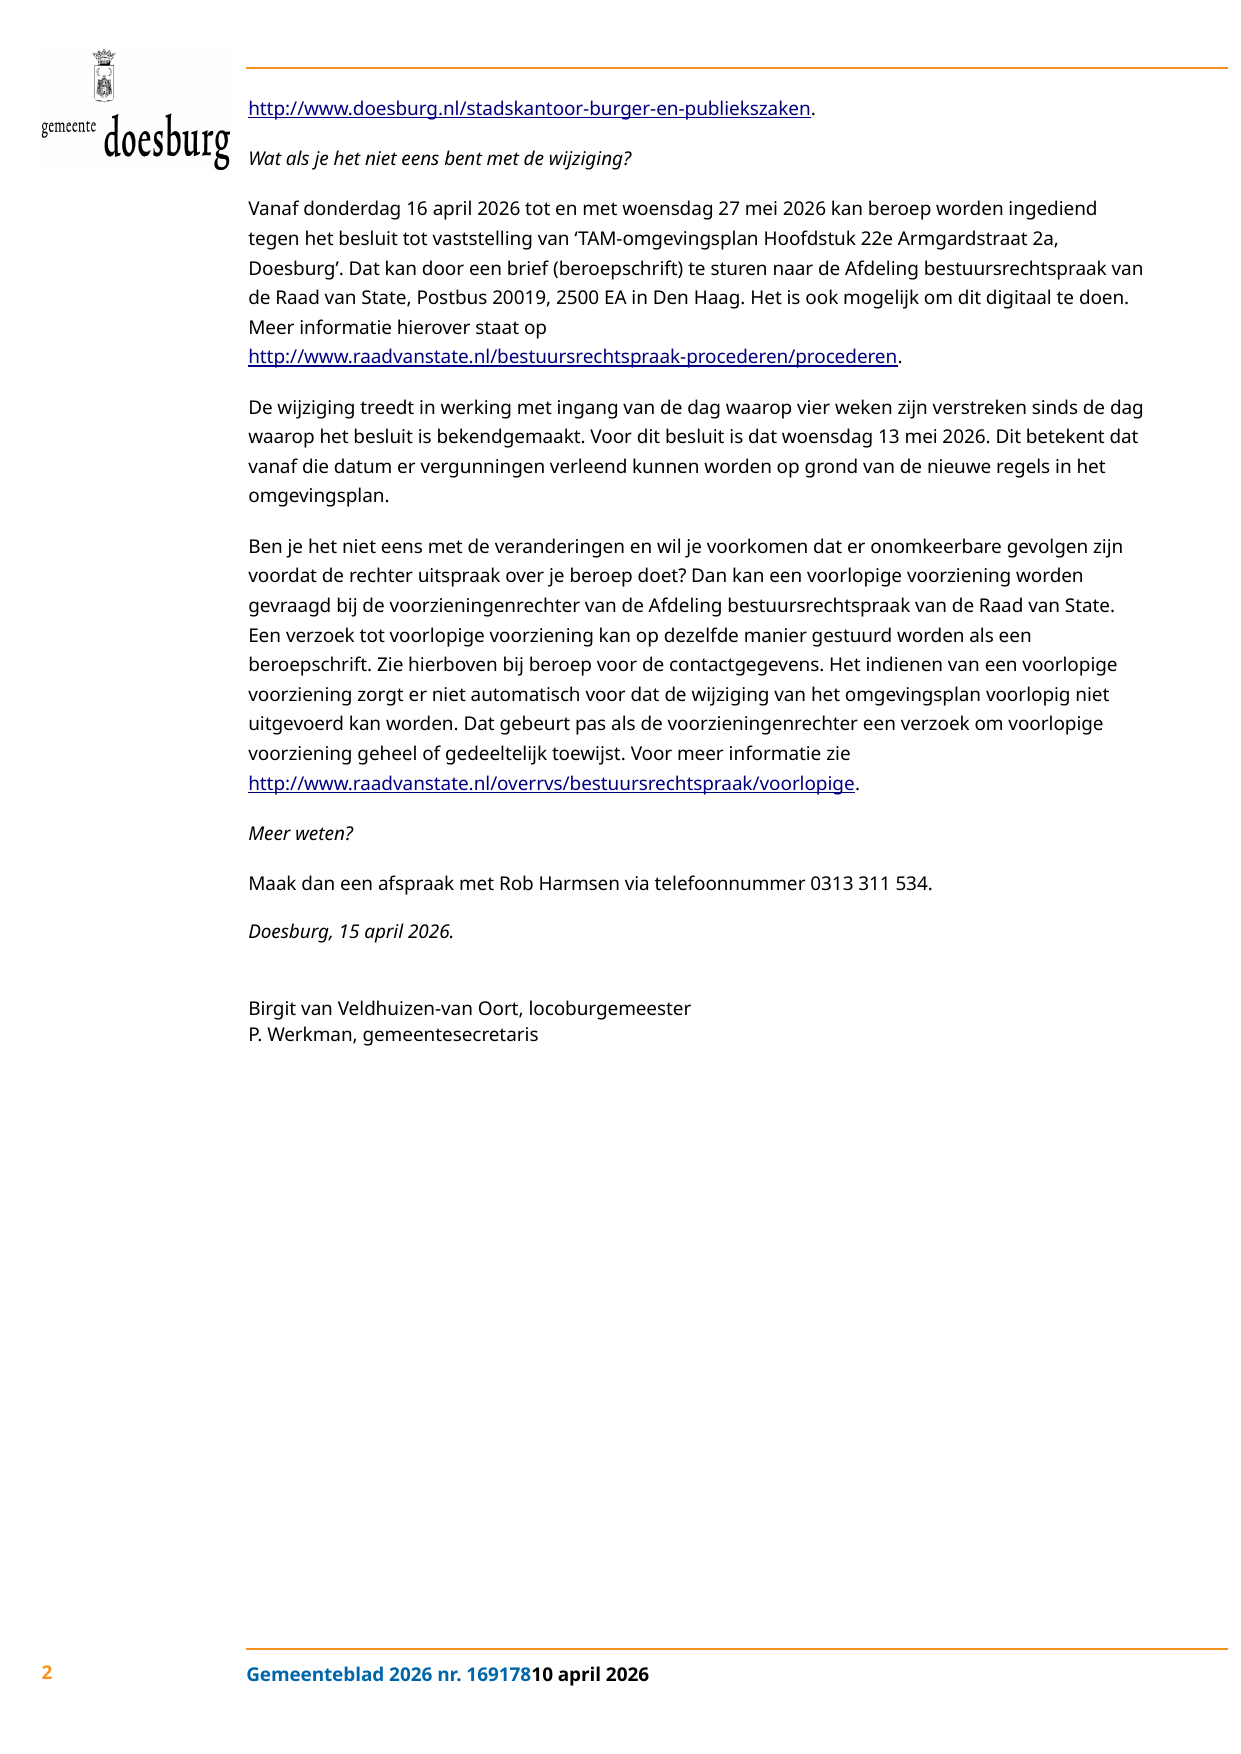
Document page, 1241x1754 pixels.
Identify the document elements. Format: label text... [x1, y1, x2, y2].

text Maak dan een afspraak met Rob Harmsen via telefoonnummer 0313 311 534. [248, 871, 1152, 896]
text Doesburg, 15 april 2026. [248, 918, 1152, 944]
text P. Werkman, gemeentesecretaris [248, 1021, 1152, 1047]
text Vanaf donderdag 16 april 2026 tot en met woensdag 27 mei 2026 kan beroep worden ingediend tegen het besluit tot vaststelling van ‘TAM-omgevingsplan Hoofdstuk 22e Armgardstraat 2a, Doesburg’. Dat kan door een brief (beroepschrift) te sturen naar de Afdeling bestuursrechtspraak van de Raad van State, Postbus 20019, 2500 EA in Den Haag. Het is ook mogelijk om dit digitaal te doen. Meer informatie hierover staat op http://www.raadvanstate.nl/bestuursrechtspraak-procederen/procederen. [248, 196, 1152, 369]
text Birgit van Veldhuizen-van Oort, locoburgemeester [248, 996, 1152, 1021]
text Meer weten? [248, 820, 1152, 846]
text Wat als je het niet eens bent met de wijziging? [248, 145, 1152, 171]
text http://www.doesburg.nl/stadskantoor-burger-en-publiekszaken. [248, 95, 1152, 121]
picture [41, 47, 231, 172]
text De wijziging treedt in werking met ingang van de dag waarop vier weken zijn verstreken sinds de dag waarop het besluit is bekendgemaakt. Voor dit besluit is dat woensdag 13 mei 2026. Dit betekent dat vanaf die datum er vergunningen verleend kunnen worden op grond van de nieuwe regels in het omgevingsplan. [248, 394, 1152, 508]
text Ben je het niet eens met de veranderingen en wil je voorkomen dat er onomkeerbare gevolgen zijn voordat de rechter uitspraak over je beroep doet? Dan kan een voorlopige voorziening worden gevraagd bij de voorzieningenrechter van de Afdeling bestuursrechtspraak van de Raad van State. Een verzoek tot voorlopige voorziening kan op dezelfde manier gestuurd worden als een beroepschrift. Zie hierboven bij beroep voor de contactgegevens. Het indienen van een voorlopige voorziening zorgt er niet automatisch voor dat de wijziging van het omgevingsplan voorlopig niet uitgevoerd kan worden. Dat gebeurt pas als de voorzieningenrechter een verzoek om voorlopige voorziening geheel of gedeeltelijk toewijst. Voor meer informatie zie http://www.raadvanstate.nl/overrvs/bestuursrechtspraak/voorlopige. [248, 533, 1152, 796]
